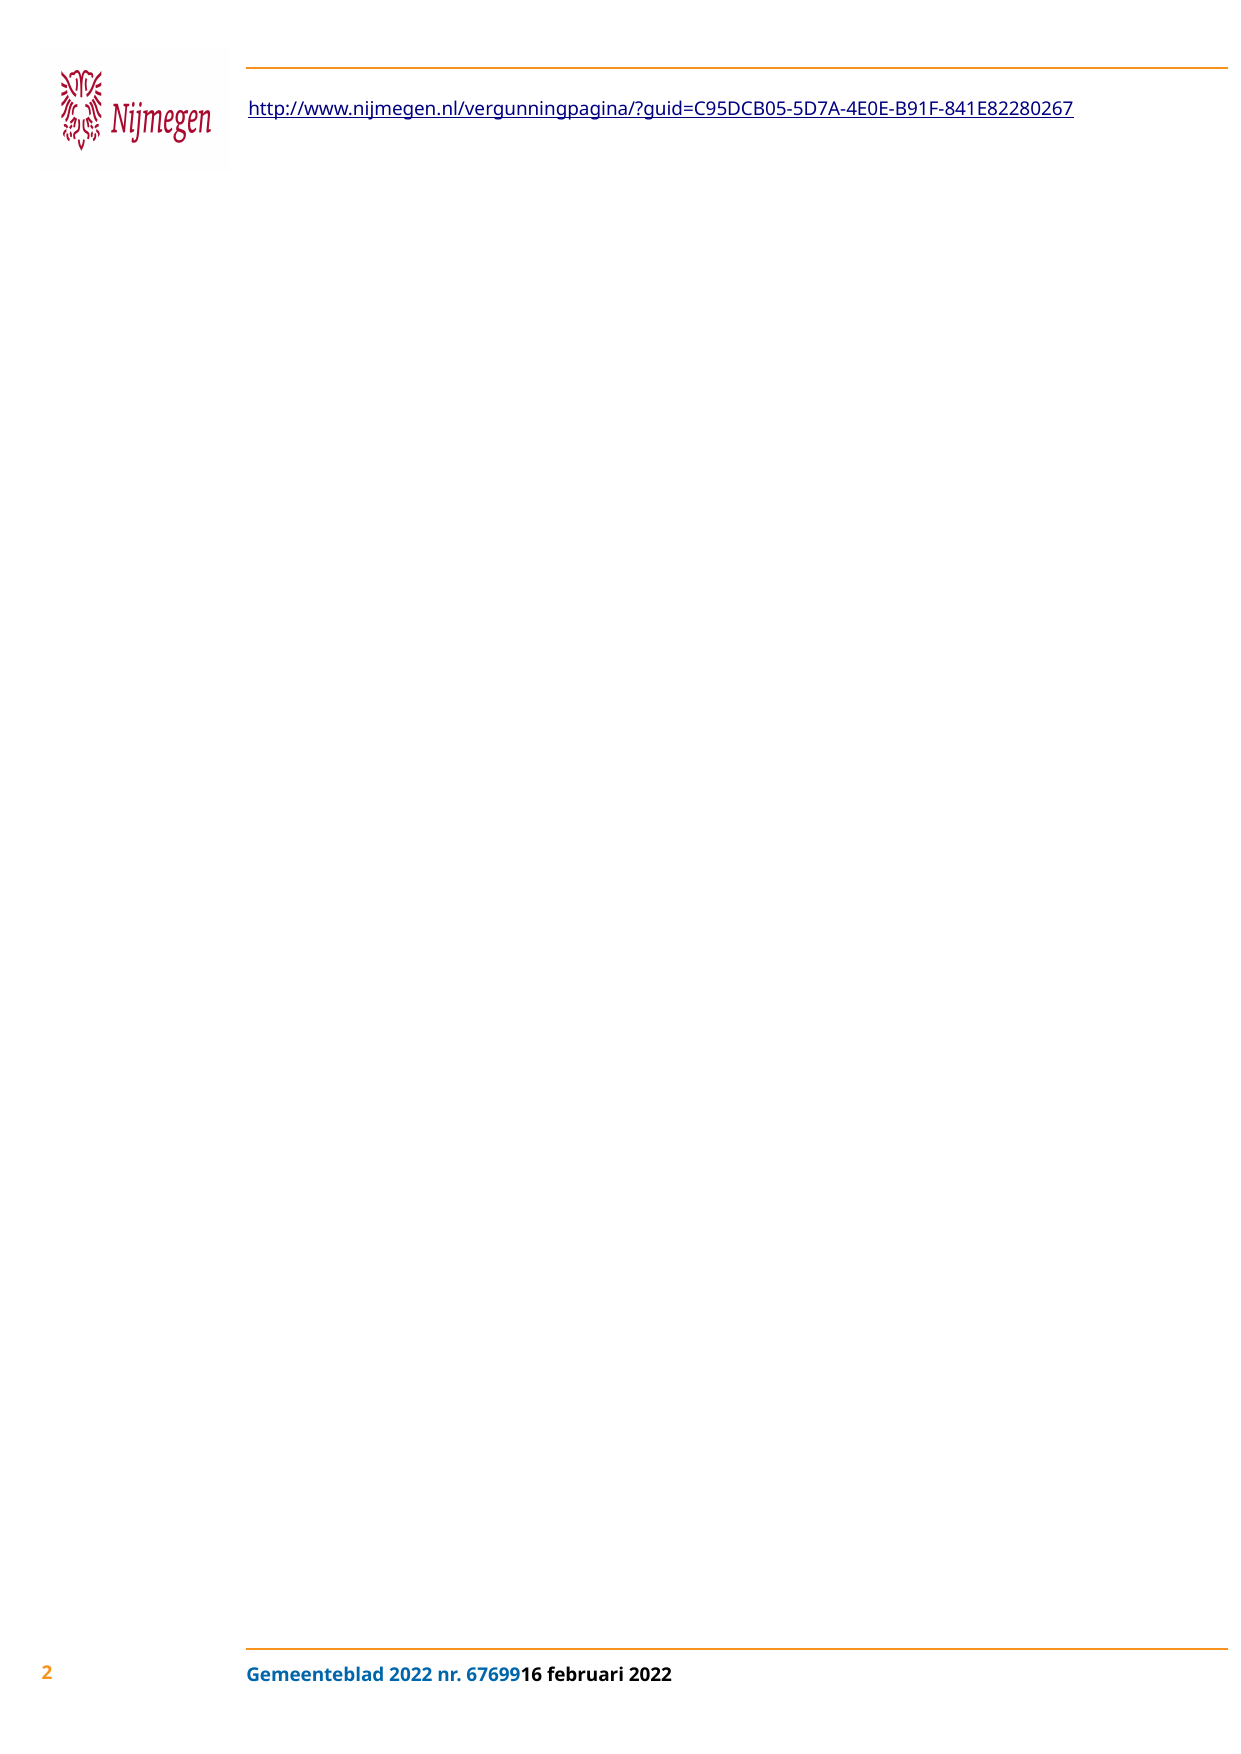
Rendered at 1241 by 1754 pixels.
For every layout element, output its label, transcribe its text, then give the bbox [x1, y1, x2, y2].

picture [41, 47, 231, 172]
text http://www.nijmegen.nl/vergunningpagina/?guid=C95DCB05-5D7A-4E0E-B91F-841E82280267 [248, 95, 1152, 121]
